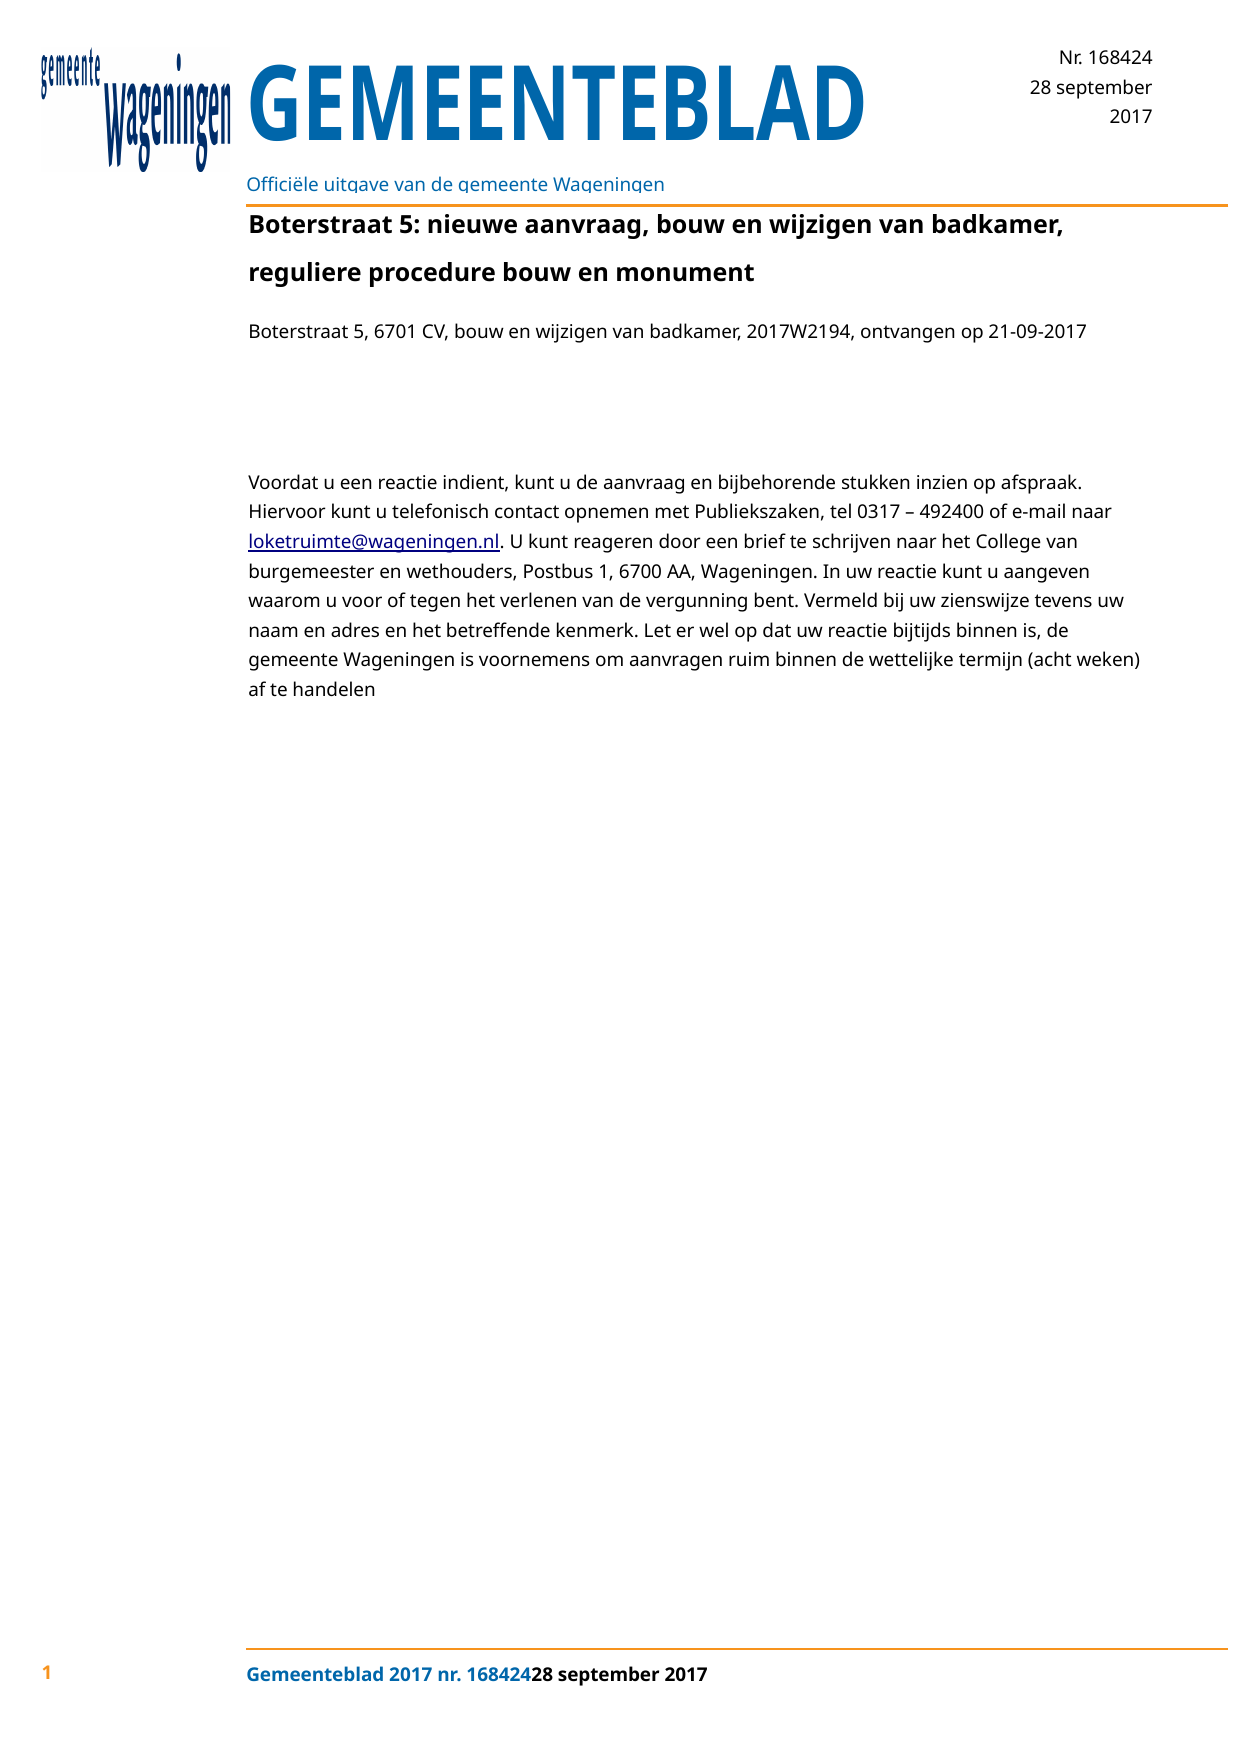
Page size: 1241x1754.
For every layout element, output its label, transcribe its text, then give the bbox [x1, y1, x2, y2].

picture [41, 47, 231, 172]
text Boterstraat 5: nieuwe aanvraag, bouw en wijzigen van badkamer, reguliere procedure bouw en monument [248, 207, 1152, 288]
text Boterstraat 5, 6701 CV, bouw en wijzigen van badkamer, 2017W2194, ontvangen op 21-09-2017 [248, 318, 1152, 344]
text Voordat u een reactie indient, kunt u de aanvraag en bijbehorende stukken inzien op afspraak. Hiervoor kunt u telefonisch contact opnemen met Publiekszaken, tel 0317 – 492400 of e-mail naar loketruimte@wageningen.nl. U kunt reageren door een brief te schrijven naar het College van burgemeester en wethouders, Postbus 1, 6700 AA, Wageningen. In uw reactie kunt u aangeven waarom u voor of tegen het verlenen van de vergunning bent. Vermeld bij uw zienswijze tevens uw naam en adres en het betreffende kenmerk. Let er wel op dat uw reactie bijtijds binnen is, de gemeente Wageningen is voornemens om aanvragen ruim binnen de wettelijke termijn (acht weken) af te handelen [248, 469, 1152, 702]
